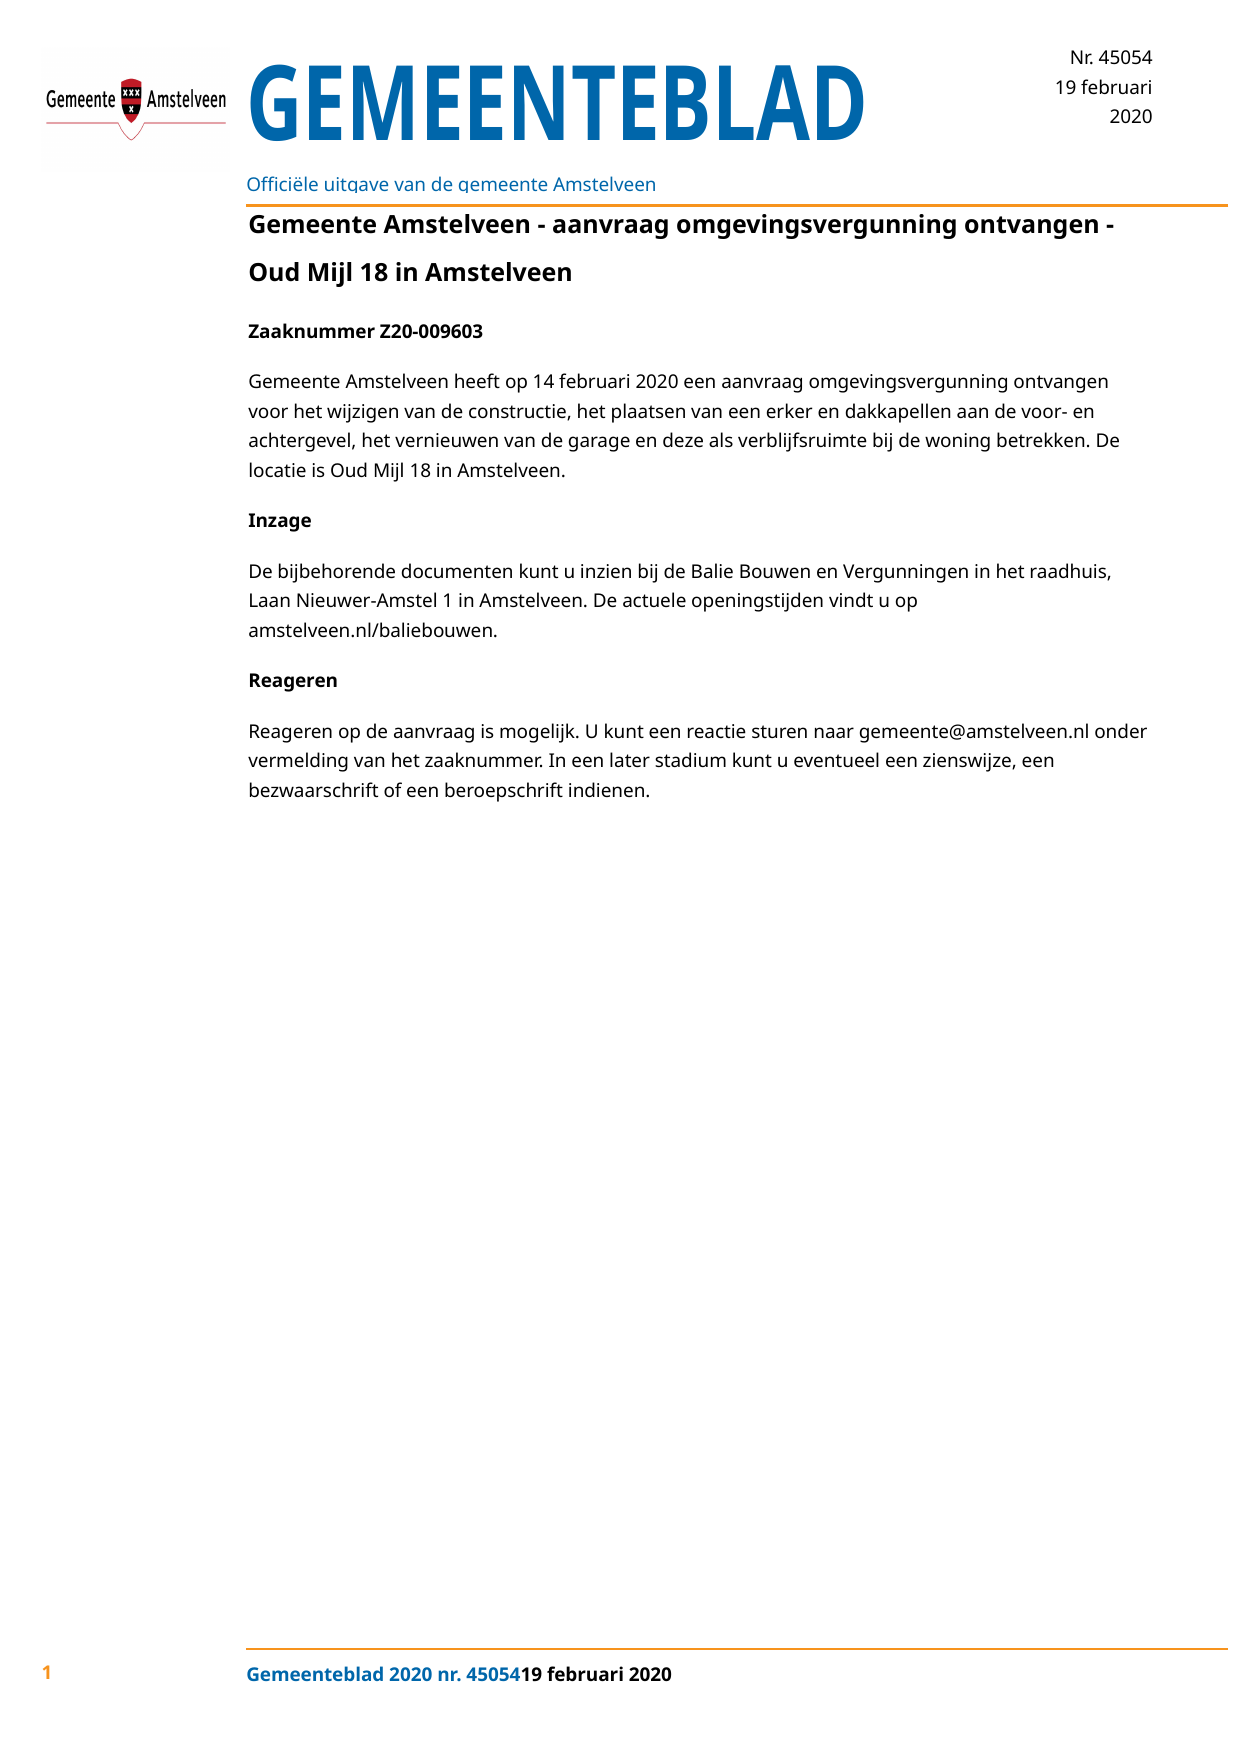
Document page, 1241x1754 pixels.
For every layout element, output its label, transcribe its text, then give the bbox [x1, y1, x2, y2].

text Gemeente Amstelveen heeft op 14 februari 2020 een aanvraag omgevingsvergunning ontvangen voor het wijzigen van de constructie, het plaatsen van een erker en dakkapellen aan de voor- en achtergevel, het vernieuwen van de garage en deze als verblijfsruimte bij de woning betrekken. De locatie is Oud Mijl 18 in Amstelveen. [248, 368, 1152, 483]
text Gemeente Amstelveen - aanvraag omgevingsvergunning ontvangen - Oud Mijl 18 in Amstelveen [248, 207, 1152, 288]
text De bijbehorende documenten kunt u inzien bij de Balie Bouwen en Vergunningen in het raadhuis, Laan Nieuwer-Amstel 1 in Amstelveen. De actuele openingstijden vindt u op amstelveen.nl/baliebouwen. [248, 558, 1152, 643]
picture [41, 47, 231, 172]
text Reageren op de aanvraag is mogelijk. U kunt een reactie sturen naar gemeente@amstelveen.nl onder vermelding van het zaaknummer. In een later stadium kunt u eventueel een zienswijze, een bezwaarschrift of een beroepschrift indienen. [248, 718, 1152, 803]
text Reageren [248, 667, 1152, 693]
text Zaaknummer Z20-009603 [248, 318, 1152, 344]
text Inzage [248, 507, 1152, 533]
